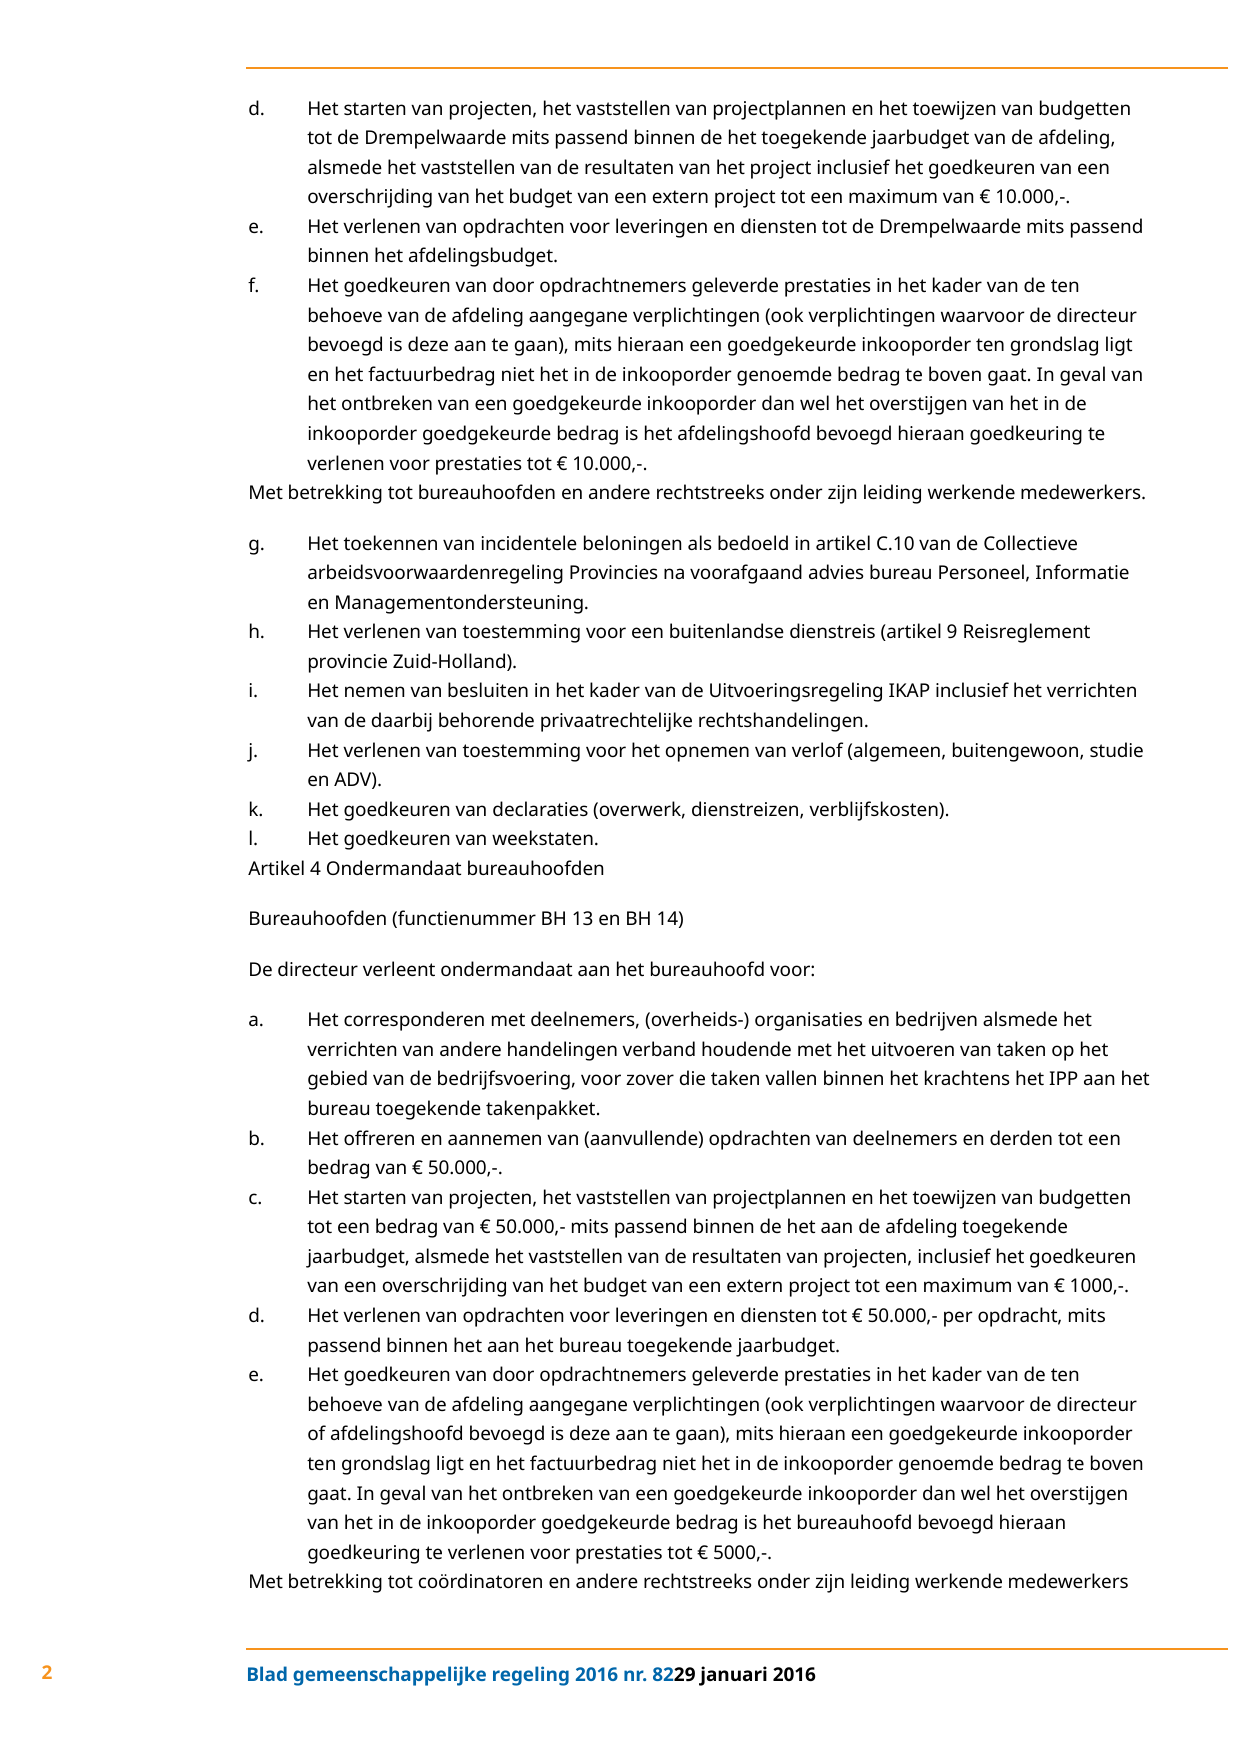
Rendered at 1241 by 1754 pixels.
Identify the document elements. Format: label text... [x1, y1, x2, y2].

list Het toekennen van incidentele beloningen als bedoeld in artikel C.10 van de Collectieve arbeidsvoorwaardenregeling Provincies na voorafgaand advies bureau Personeel, Informatie en Managementondersteuning. [248, 530, 1152, 615]
text Artikel 4 Ondermandaat bureauhoofden [248, 855, 1152, 881]
list Het offreren en aannemen van (aanvullende) opdrachten van deelnemers en derden tot een bedrag van € 50.000,-. [248, 1125, 1152, 1180]
list Het nemen van besluiten in het kader van de Uitvoeringsregeling IKAP inclusief het verrichten van de daarbij behorende privaatrechtelijke rechtshandelingen. [248, 678, 1152, 733]
list Het verlenen van toestemming voor een buitenlandse dienstreis (artikel 9 Reisreglement provincie Zuid-Holland). [248, 618, 1152, 674]
list Het goedkeuren van weekstaten. [248, 826, 1152, 851]
list Het starten van projecten, het vaststellen van projectplannen en het toewijzen van budgetten tot een bedrag van € 50.000,- mits passend binnen de het aan de afdeling toegekende jaarbudget, alsmede het vaststellen van de resultaten van projecten, inclusief het goedkeuren van een overschrijding van het budget van een extern project tot een maximum van € 1000,-. [248, 1184, 1152, 1298]
text De directeur verleent ondermandaat aan het bureauhoofd voor: [248, 956, 1152, 982]
list Het goedkeuren van declaraties (overwerk, dienstreizen, verblijfskosten). [248, 796, 1152, 822]
list Het corresponderen met deelnemers, (overheids-) organisaties en bedrijven alsmede het verrichten van andere handelingen verband houdende met het uitvoeren van taken op het gebied van de bedrijfsvoering, voor zover die taken vallen binnen het krachtens het IPP aan het bureau toegekende takenpakket. [248, 1006, 1152, 1121]
list Het starten van projecten, het vaststellen van projectplannen en het toewijzen van budgetten tot de Drempelwaarde mits passend binnen de het toegekende jaarbudget van de afdeling, alsmede het vaststellen van de resultaten van het project inclusief het goedkeuren van een overschrijding van het budget van een extern project tot een maximum van € 10.000,-. [248, 95, 1152, 209]
list Het verlenen van opdrachten voor leveringen en diensten tot de Drempelwaarde mits passend binnen het afdelingsbudget. [248, 213, 1152, 268]
list Het verlenen van opdrachten voor leveringen en diensten tot € 50.000,- per opdracht, mits passend binnen het aan het bureau toegekende jaarbudget. [248, 1302, 1152, 1358]
list Het goedkeuren van door opdrachtnemers geleverde prestaties in het kader van de ten behoeve van de afdeling aangegane verplichtingen (ook verplichtingen waarvoor de directeur bevoegd is deze aan te gaan), mits hieraan een goedgekeurde inkooporder ten grondslag ligt en het factuurbedrag niet het in de inkooporder genoemde bedrag te boven gaat. In geval van het ontbreken van een goedgekeurde inkooporder dan wel het overstijgen van het in de inkooporder goedgekeurde bedrag is het afdelingshoofd bevoegd hieraan goedkeuring te verlenen voor prestaties tot € 10.000,-. [248, 272, 1152, 476]
text Met betrekking tot coördinatoren en andere rechtstreeks onder zijn leiding werkende medewerkers [248, 1568, 1152, 1594]
text Bureauhoofden (functienummer BH 13 en BH 14) [248, 906, 1152, 931]
picture [41, 47, 231, 172]
list Het verlenen van toestemming voor het opnemen van verlof (algemeen, buitengewoon, studie en ADV). [248, 737, 1152, 792]
text Met betrekking tot bureauhoofden en andere rechtstreeks onder zijn leiding werkende medewerkers. [248, 479, 1152, 505]
list Het goedkeuren van door opdrachtnemers geleverde prestaties in het kader van de ten behoeve van de afdeling aangegane verplichtingen (ook verplichtingen waarvoor de directeur of afdelingshoofd bevoegd is deze aan te gaan), mits hieraan een goedgekeurde inkooporder ten grondslag ligt en het factuurbedrag niet het in de inkooporder genoemde bedrag te boven gaat. In geval van het ontbreken van een goedgekeurde inkooporder dan wel het overstijgen van het in de inkooporder goedgekeurde bedrag is het bureauhoofd bevoegd hieraan goedkeuring te verlenen voor prestaties tot € 5000,-. [248, 1361, 1152, 1565]
